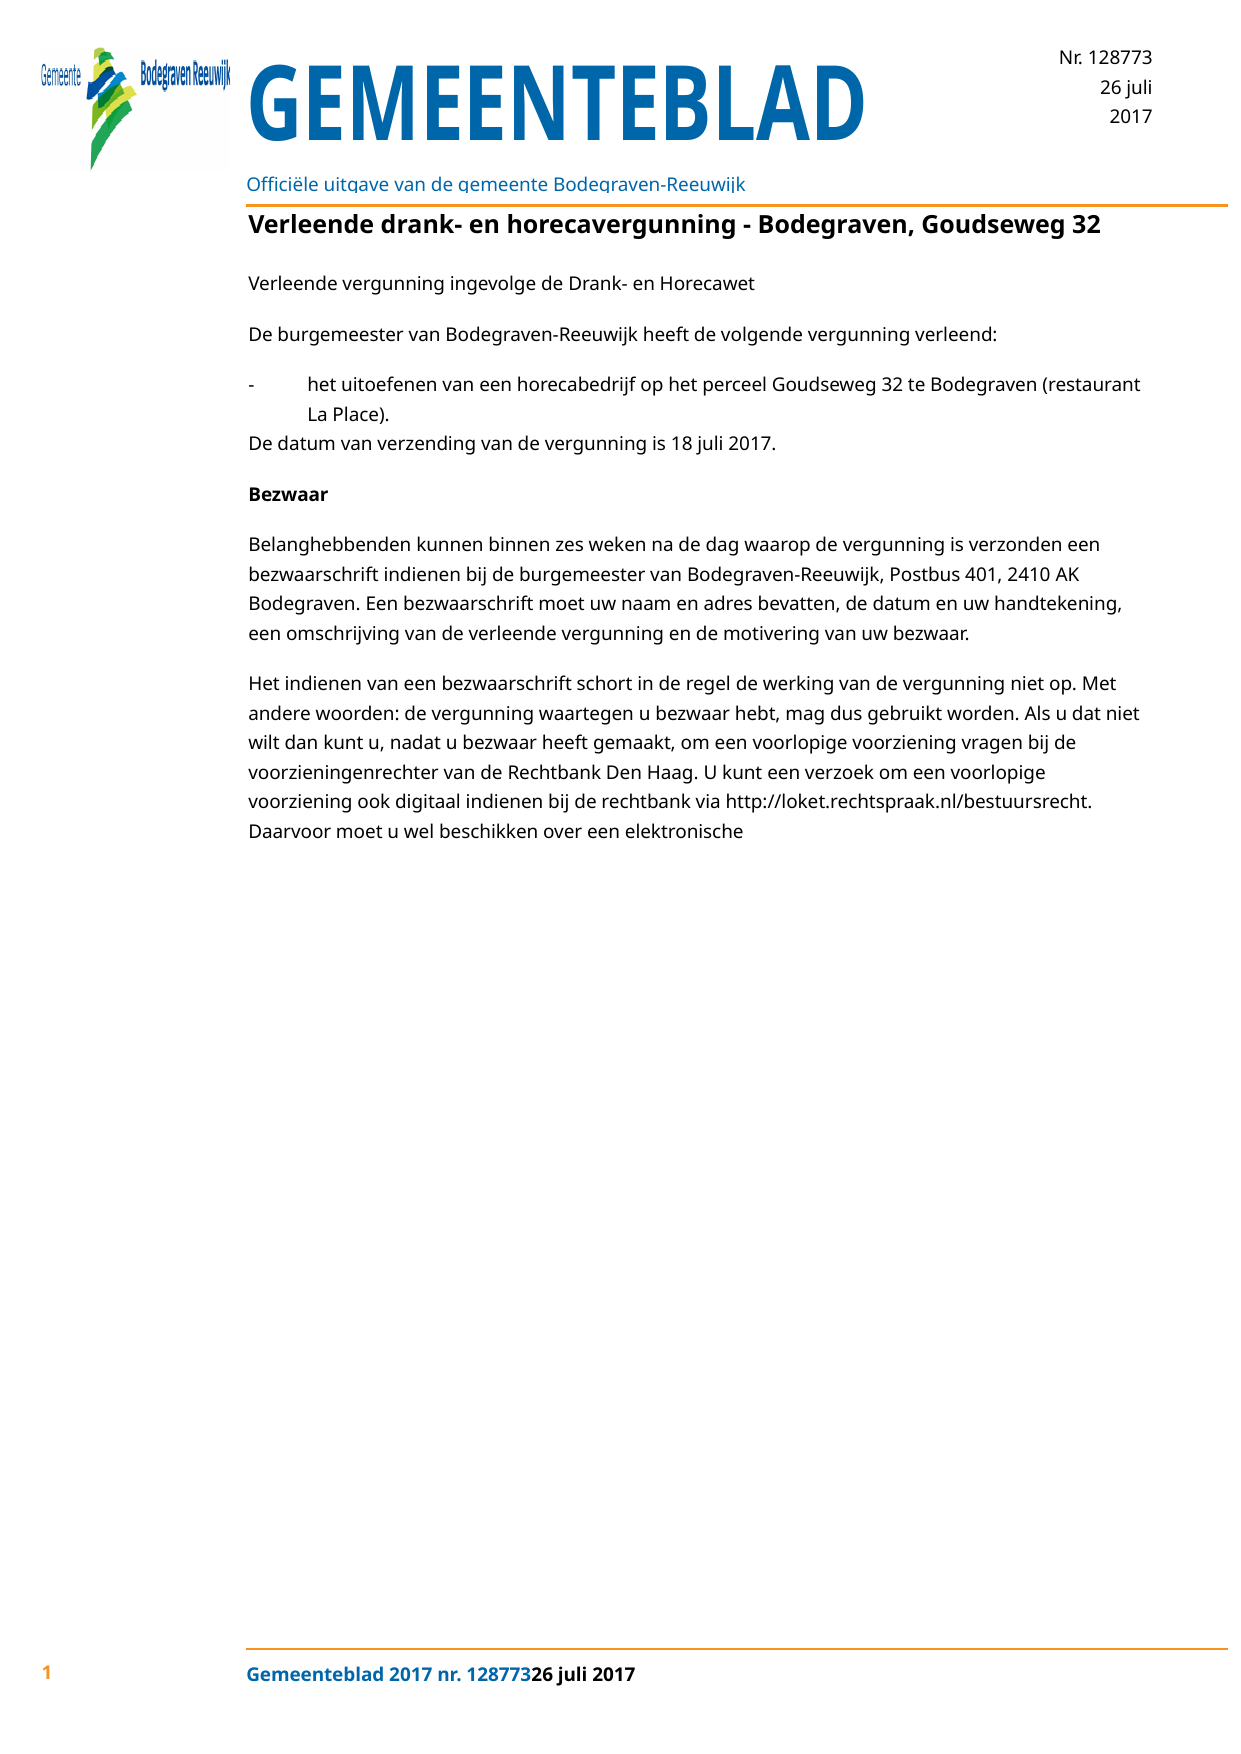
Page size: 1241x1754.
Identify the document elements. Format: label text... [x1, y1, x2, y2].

text Belanghebbenden kunnen binnen zes weken na de dag waarop de vergunning is verzonden een bezwaarschrift indienen bij de burgemeester van Bodegraven-Reeuwijk, Postbus 401, 2410 AK Bodegraven. Een bezwaarschrift moet uw naam en adres bevatten, de datum en uw handtekening, een omschrijving van de verleende vergunning en de motivering van uw bezwaar. [248, 531, 1152, 646]
picture [41, 47, 231, 172]
text Bezwaar [248, 481, 1152, 506]
text Het indienen van een bezwaarschrift schort in de regel de werking van de vergunning niet op. Met andere woorden: de vergunning waartegen u bezwaar hebt, mag dus gebruikt worden. Als u dat niet wilt dan kunt u, nadat u bezwaar heeft gemaakt, om een voorlopige voorziening vragen bij de voorzieningenrechter van de Rechtbank Den Haag. U kunt een verzoek om een voorlopige voorziening ook digitaal indienen bij de rechtbank via http://loket.rechtspraak.nl/bestuursrecht. Daarvoor moet u wel beschikken over een elektronische [248, 670, 1152, 844]
text Verleende drank- en horecavergunning - Bodegraven, Goudseweg 32 [248, 207, 1152, 241]
text De datum van verzending van de vergunning is 18 juli 2017. [248, 430, 1152, 456]
text Verleende vergunning ingevolge de Drank- en Horecawet [248, 270, 1152, 296]
list het uitoefenen van een horecabedrijf op het perceel Goudseweg 32 te Bodegraven (restaurant La Place). [248, 371, 1152, 426]
text De burgemeester van Bodegraven-Reeuwijk heeft de volgende vergunning verleend: [248, 321, 1152, 346]
